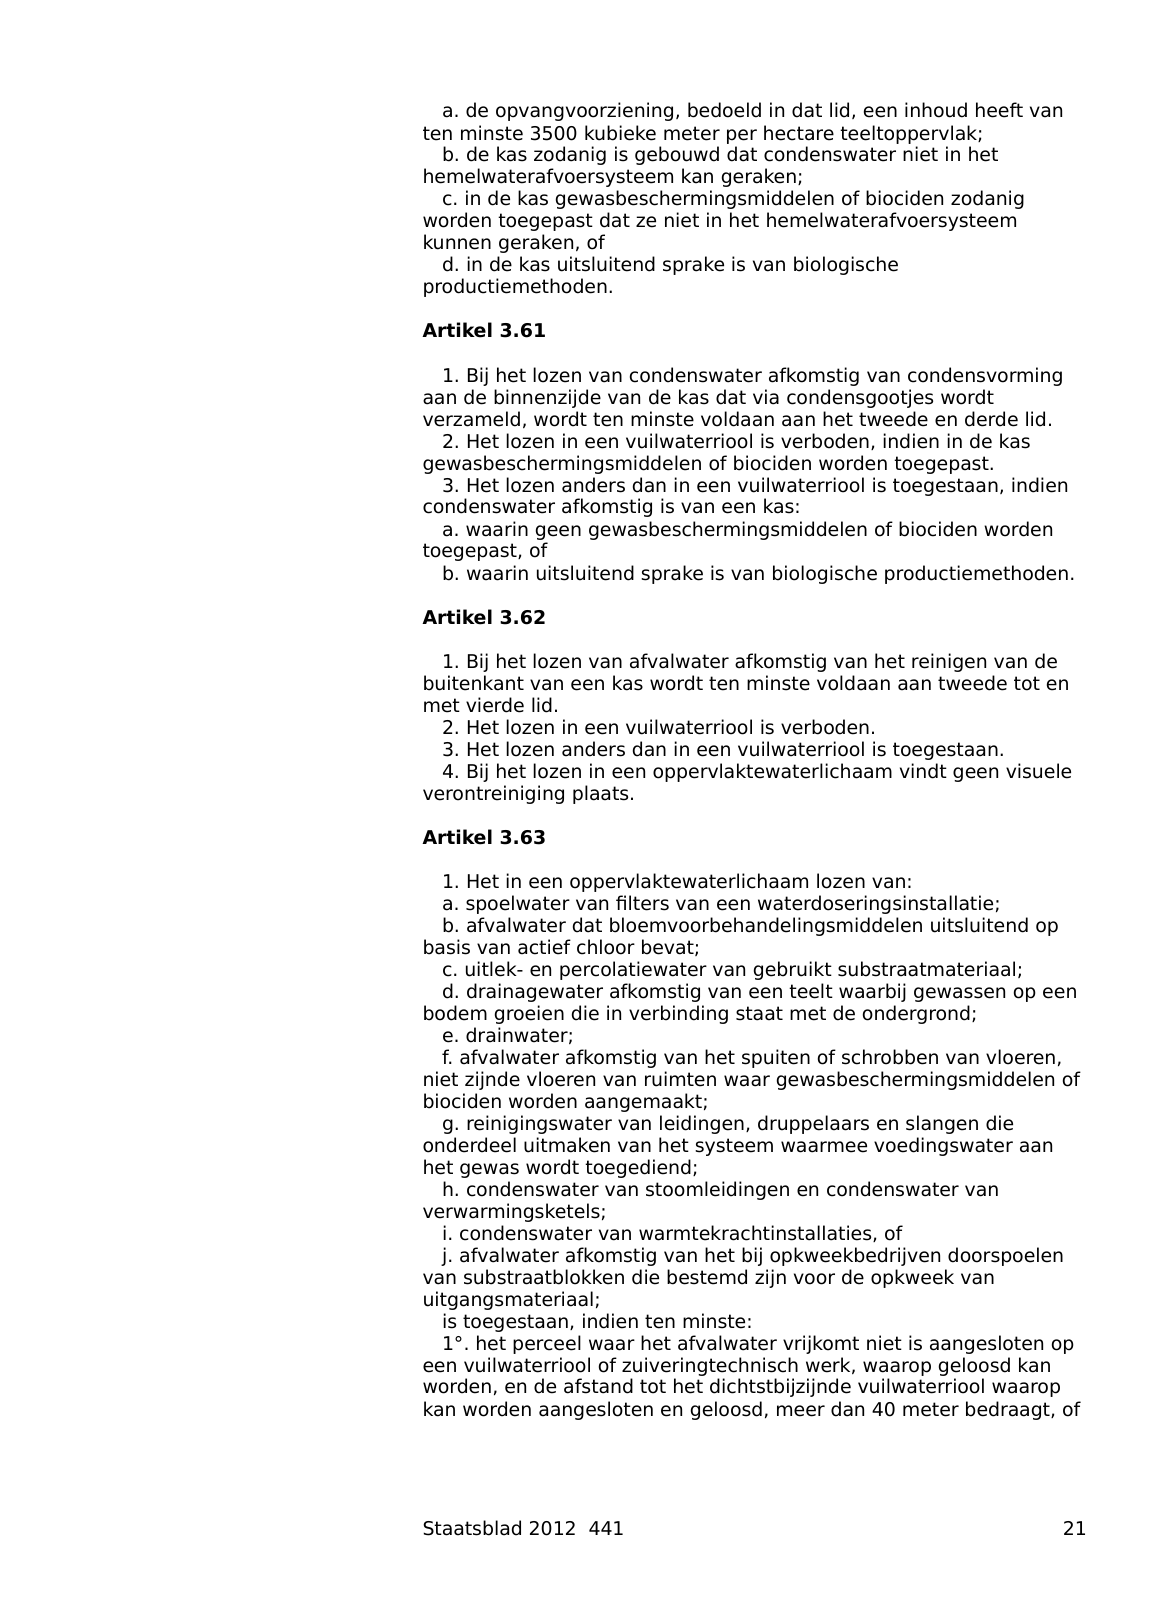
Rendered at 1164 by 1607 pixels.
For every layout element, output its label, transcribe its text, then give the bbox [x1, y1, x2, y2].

text d. in de kas uitsluitend sprake is van biologische productiemethoden. [422, 254, 1087, 298]
text a. de opvangvoorziening, bedoeld in dat lid, een inhoud heeft van ten minste 3500 kubieke meter per hectare teeltoppervlak; [422, 100, 1087, 144]
text 4. Bij het lozen in een oppervlaktewaterlichaam vindt geen visuele verontreiniging plaats. [422, 761, 1087, 804]
text j. afvalwater afkomstig van het bij opkweekbedrijven doorspoelen van substraatblokken die bestemd zijn voor de opkweek van uitgangsmateriaal; [422, 1244, 1087, 1311]
text 1°. het perceel waar het afvalwater vrijkomt niet is aangesloten op een vuilwaterriool of zuiveringtechnisch werk, waarop geloosd kan worden, en de afstand tot het dichtstbijzijnde vuilwaterriool waarop kan worden aangesloten en geloosd, meer dan 40 meter bedraagt, of [422, 1332, 1087, 1420]
subtitle Artikel 3.61 [422, 320, 1087, 342]
subtitle Artikel 3.63 [422, 827, 1087, 849]
text b. afvalwater dat bloemvoorbehandelingsmiddelen uitsluitend op basis van actief chloor bevat; [422, 915, 1087, 959]
text c. in de kas gewasbeschermingsmiddelen of biociden zodanig worden toegepast dat ze niet in het hemelwaterafvoersysteem kunnen geraken, of [422, 188, 1087, 254]
text d. drainagewater afkomstig van een teelt waarbij gewassen op een bodem groeien die in verbinding staat met de ondergrond; [422, 981, 1087, 1025]
text b. waarin uitsluitend sprake is van biologische productiemethoden. [422, 562, 1087, 584]
subtitle Artikel 3.62 [422, 607, 1087, 628]
text 3. Het lozen anders dan in een vuilwaterriool is toegestaan. [422, 739, 1087, 761]
text a. spoelwater van filters van een waterdoseringsinstallatie; [422, 893, 1087, 915]
text 1. Bij het lozen van afvalwater afkomstig van het reinigen van de buitenkant van een kas wordt ten minste voldaan aan tweede tot en met vierde lid. [422, 651, 1087, 717]
text a. waarin geen gewasbeschermingsmiddelen of biociden worden toegepast, of [422, 518, 1087, 562]
text 2. Het lozen in een vuilwaterriool is verboden. [422, 717, 1087, 739]
text 3. Het lozen anders dan in een vuilwaterriool is toegestaan, indien condenswater afkomstig is van een kas: [422, 474, 1087, 518]
text 1. Het in een oppervlaktewaterlichaam lozen van: [422, 871, 1087, 893]
text is toegestaan, indien ten minste: [422, 1311, 1087, 1332]
text c. uitlek- en percolatiewater van gebruikt substraatmateriaal; [422, 959, 1087, 981]
text 2. Het lozen in een vuilwaterriool is verboden, indien in de kas gewasbeschermingsmiddelen of biociden worden toegepast. [422, 431, 1087, 474]
text b. de kas zodanig is gebouwd dat condenswater niet in het hemelwaterafvoersysteem kan geraken; [422, 144, 1087, 188]
text f. afvalwater afkomstig van het spuiten of schrobben van vloeren, niet zijnde vloeren van ruimten waar gewasbeschermingsmiddelen of biociden worden aangemaakt; [422, 1047, 1087, 1113]
text i. condenswater van warmtekrachtinstallaties, of [422, 1223, 1087, 1244]
text e. drainwater; [422, 1025, 1087, 1047]
text 1. Bij het lozen van condenswater afkomstig van condensvorming aan de binnenzijde van de kas dat via condensgootjes wordt verzameld, wordt ten minste voldaan aan het tweede en derde lid. [422, 364, 1087, 431]
text g. reinigingswater van leidingen, druppelaars en slangen die onderdeel uitmaken van het systeem waarmee voedingswater aan het gewas wordt toegediend; [422, 1113, 1087, 1179]
text h. condenswater van stoomleidingen en condenswater van verwarmingsketels; [422, 1179, 1087, 1223]
